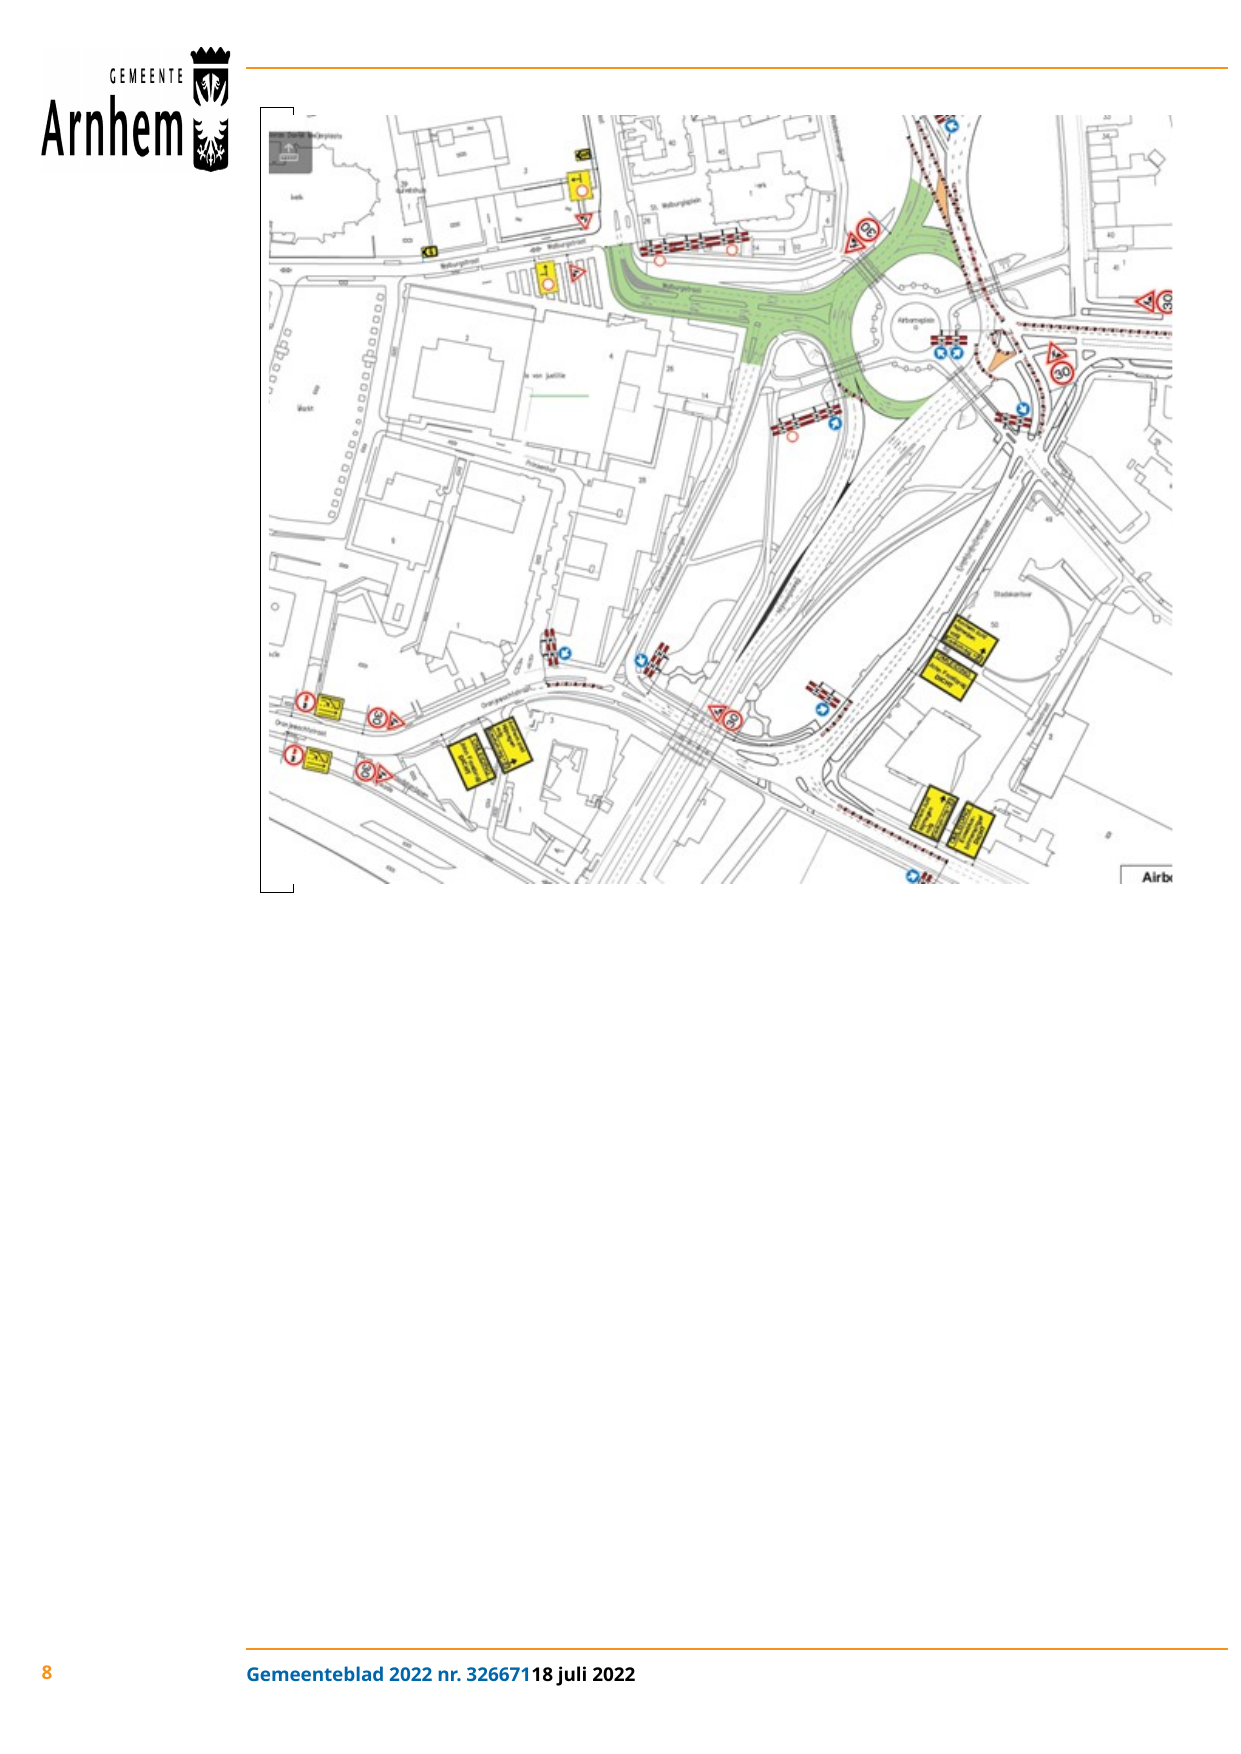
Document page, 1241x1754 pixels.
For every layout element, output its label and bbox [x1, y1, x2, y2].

picture [268, 115, 1173, 884]
picture [41, 47, 231, 172]
